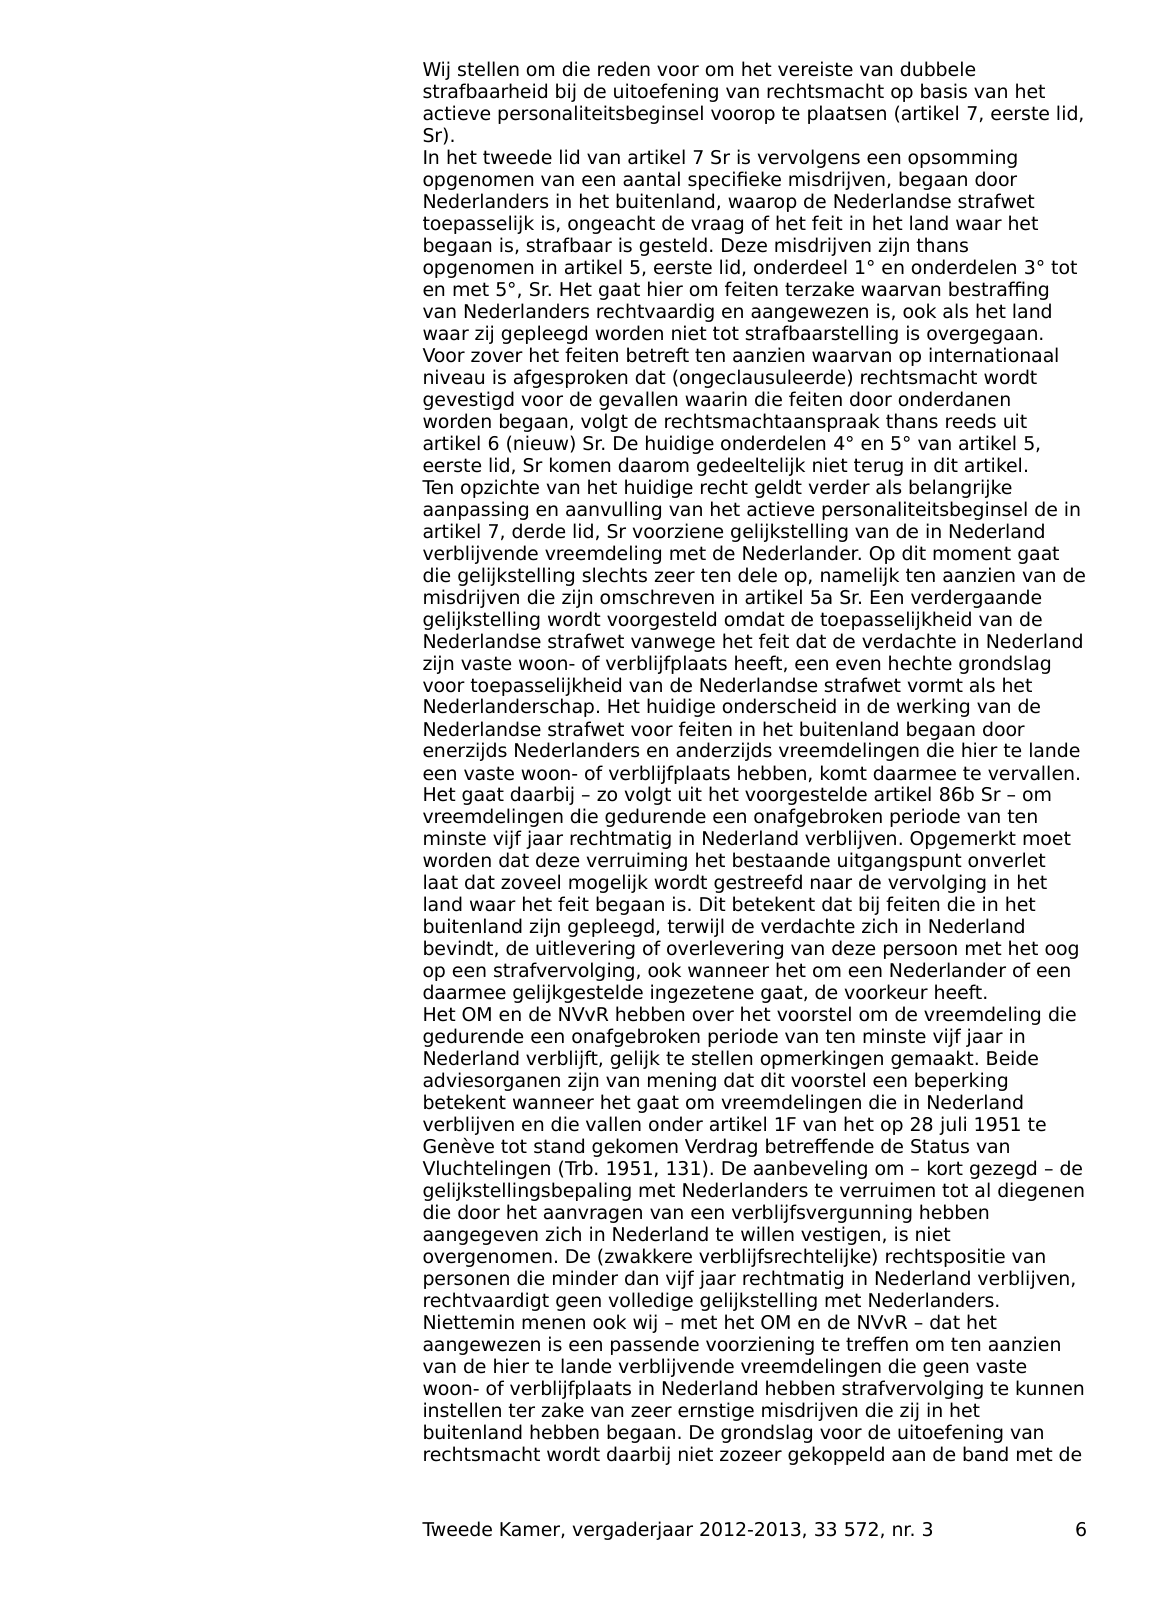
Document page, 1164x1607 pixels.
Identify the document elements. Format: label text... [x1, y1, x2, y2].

text Het OM en de NVvR hebben over het voorstel om de vreemdeling die gedurende een onafgebroken periode van ten minste vijf jaar in Nederland verblijft, gelijk te stellen opmerkingen gemaakt. Beide adviesorganen zijn van mening dat dit voorstel een beperking betekent wanneer het gaat om vreemdelingen die in Nederland verblijven en die vallen onder artikel 1F van het op 28 juli 1951 te Genève tot stand gekomen Verdrag betreffende de Status van Vluchtelingen (Trb. 1951, 131). De aanbeveling om – kort gezegd – de gelijkstellingsbepaling met Nederlanders te verruimen tot al diegenen die door het aanvragen van een verblijfsvergunning hebben aangegeven zich in Nederland te willen vestigen, is niet overgenomen. De (zwakkere verblijfsrechtelijke) rechtspositie van personen die minder dan vijf jaar rechtmatig in Nederland verblijven, rechtvaardigt geen volledige gelijkstelling met Nederlanders. Niettemin menen ook wij – met het OM en de NVvR – dat het aangewezen is een passende voorziening te treffen om ten aanzien van de hier te lande verblijvende vreemdelingen die geen vaste woon- of verblijfplaats in Nederland hebben strafvervolging te kunnen instellen ter zake van zeer ernstige misdrijven die zij in het buitenland hebben begaan. De grondslag voor de uitoefening van rechtsmacht wordt daarbij niet zozeer gekoppeld aan de band met de [422, 1004, 1087, 1466]
text Wij stellen om die reden voor om het vereiste van dubbele strafbaarheid bij de uitoefening van rechtsmacht op basis van het actieve personaliteitsbeginsel voorop te plaatsen (artikel 7, eerste lid, Sr). [422, 59, 1087, 147]
text In het tweede lid van artikel 7 Sr is vervolgens een opsomming opgenomen van een aantal specifieke misdrijven, begaan door Nederlanders in het buitenland, waarop de Nederlandse strafwet toepasselijk is, ongeacht de vraag of het feit in het land waar het begaan is, strafbaar is gesteld. Deze misdrijven zijn thans opgenomen in artikel 5, eerste lid, onderdeel 1° en onderdelen 3° tot en met 5°, Sr. Het gaat hier om feiten terzake waarvan bestraffing van Nederlanders rechtvaardig en aangewezen is, ook als het land waar zij gepleegd worden niet tot strafbaarstelling is overgegaan. Voor zover het feiten betreft ten aanzien waarvan op internationaal niveau is afgesproken dat (ongeclausuleerde) rechtsmacht wordt gevestigd voor de gevallen waarin die feiten door onderdanen worden begaan, volgt de rechtsmachtaanspraak thans reeds uit artikel 6 (nieuw) Sr. De huidige onderdelen 4° en 5° van artikel 5, eerste lid, Sr komen daarom gedeeltelijk niet terug in dit artikel. [422, 147, 1087, 477]
text Ten opzichte van het huidige recht geldt verder als belangrijke aanpassing en aanvulling van het actieve personaliteitsbeginsel de in artikel 7, derde lid, Sr voorziene gelijkstelling van de in Nederland verblijvende vreemdeling met de Nederlander. Op dit moment gaat die gelijkstelling slechts zeer ten dele op, namelijk ten aanzien van de misdrijven die zijn omschreven in artikel 5a Sr. Een verdergaande gelijkstelling wordt voorgesteld omdat de toepasselijkheid van de Nederlandse strafwet vanwege het feit dat de verdachte in Nederland zijn vaste woon- of verblijfplaats heeft, een even hechte grondslag voor toepasselijkheid van de Nederlandse strafwet vormt als het Nederlanderschap. Het huidige onderscheid in de werking van de Nederlandse strafwet voor feiten in het buitenland begaan door enerzijds Nederlanders en anderzijds vreemdelingen die hier te lande een vaste woon- of verblijfplaats hebben, komt daarmee te vervallen. Het gaat daarbij – zo volgt uit het voorgestelde artikel 86b Sr – om vreemdelingen die gedurende een onafgebroken periode van ten minste vijf jaar rechtmatig in Nederland verblijven. Opgemerkt moet worden dat deze verruiming het bestaande uitgangspunt onverlet laat dat zoveel mogelijk wordt gestreefd naar de vervolging in het land waar het feit begaan is. Dit betekent dat bij feiten die in het buitenland zijn gepleegd, terwijl de verdachte zich in Nederland bevindt, de uitlevering of overlevering van deze persoon met het oog op een strafvervolging, ook wanneer het om een Nederlander of een daarmee gelijkgestelde ingezetene gaat, de voorkeur heeft. [422, 477, 1087, 1004]
